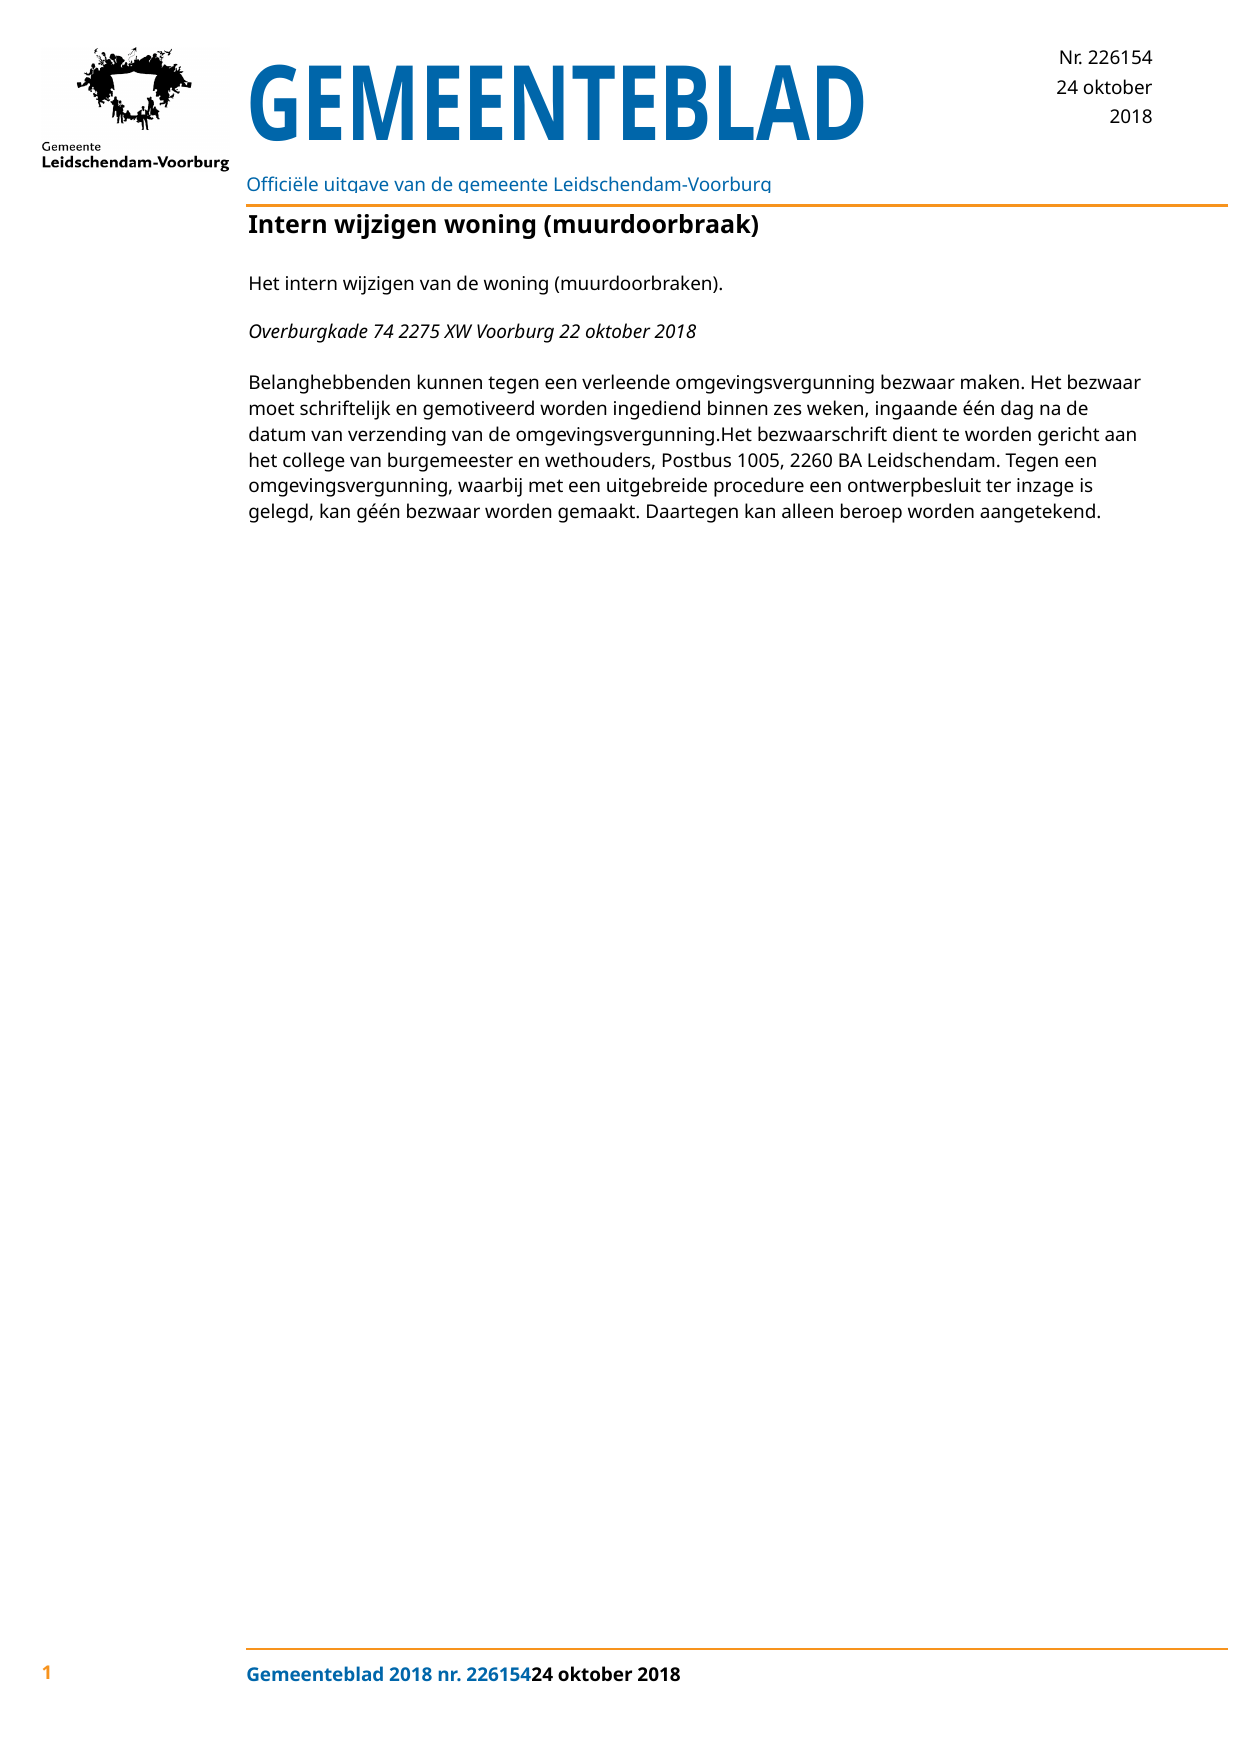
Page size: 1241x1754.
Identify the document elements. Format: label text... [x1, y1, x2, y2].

text Overburgkade 74 2275 XW Voorburg 22 oktober 2018 [248, 318, 1152, 344]
text Intern wijzigen woning (muurdoorbraak) [248, 207, 1152, 241]
text Belanghebbenden kunnen tegen een verleende omgevingsvergunning bezwaar maken. Het bezwaar moet schriftelijk en gemotiveerd worden ingediend binnen zes weken, ingaande één dag na de datum van verzending van de omgevingsvergunning.Het bezwaarschrift dient te worden gericht aan het college van burgemeester en wethouders, Postbus 1005, 2260 BA Leidschendam. Tegen een omgevingsvergunning, waarbij met een uitgebreide procedure een ontwerpbesluit ter inzage is gelegd, kan géén bezwaar worden gemaakt. Daartegen kan alleen beroep worden aangetekend. [248, 369, 1152, 524]
picture [41, 47, 231, 172]
text Het intern wijzigen van de woning (muurdoorbraken). [248, 270, 1152, 296]
